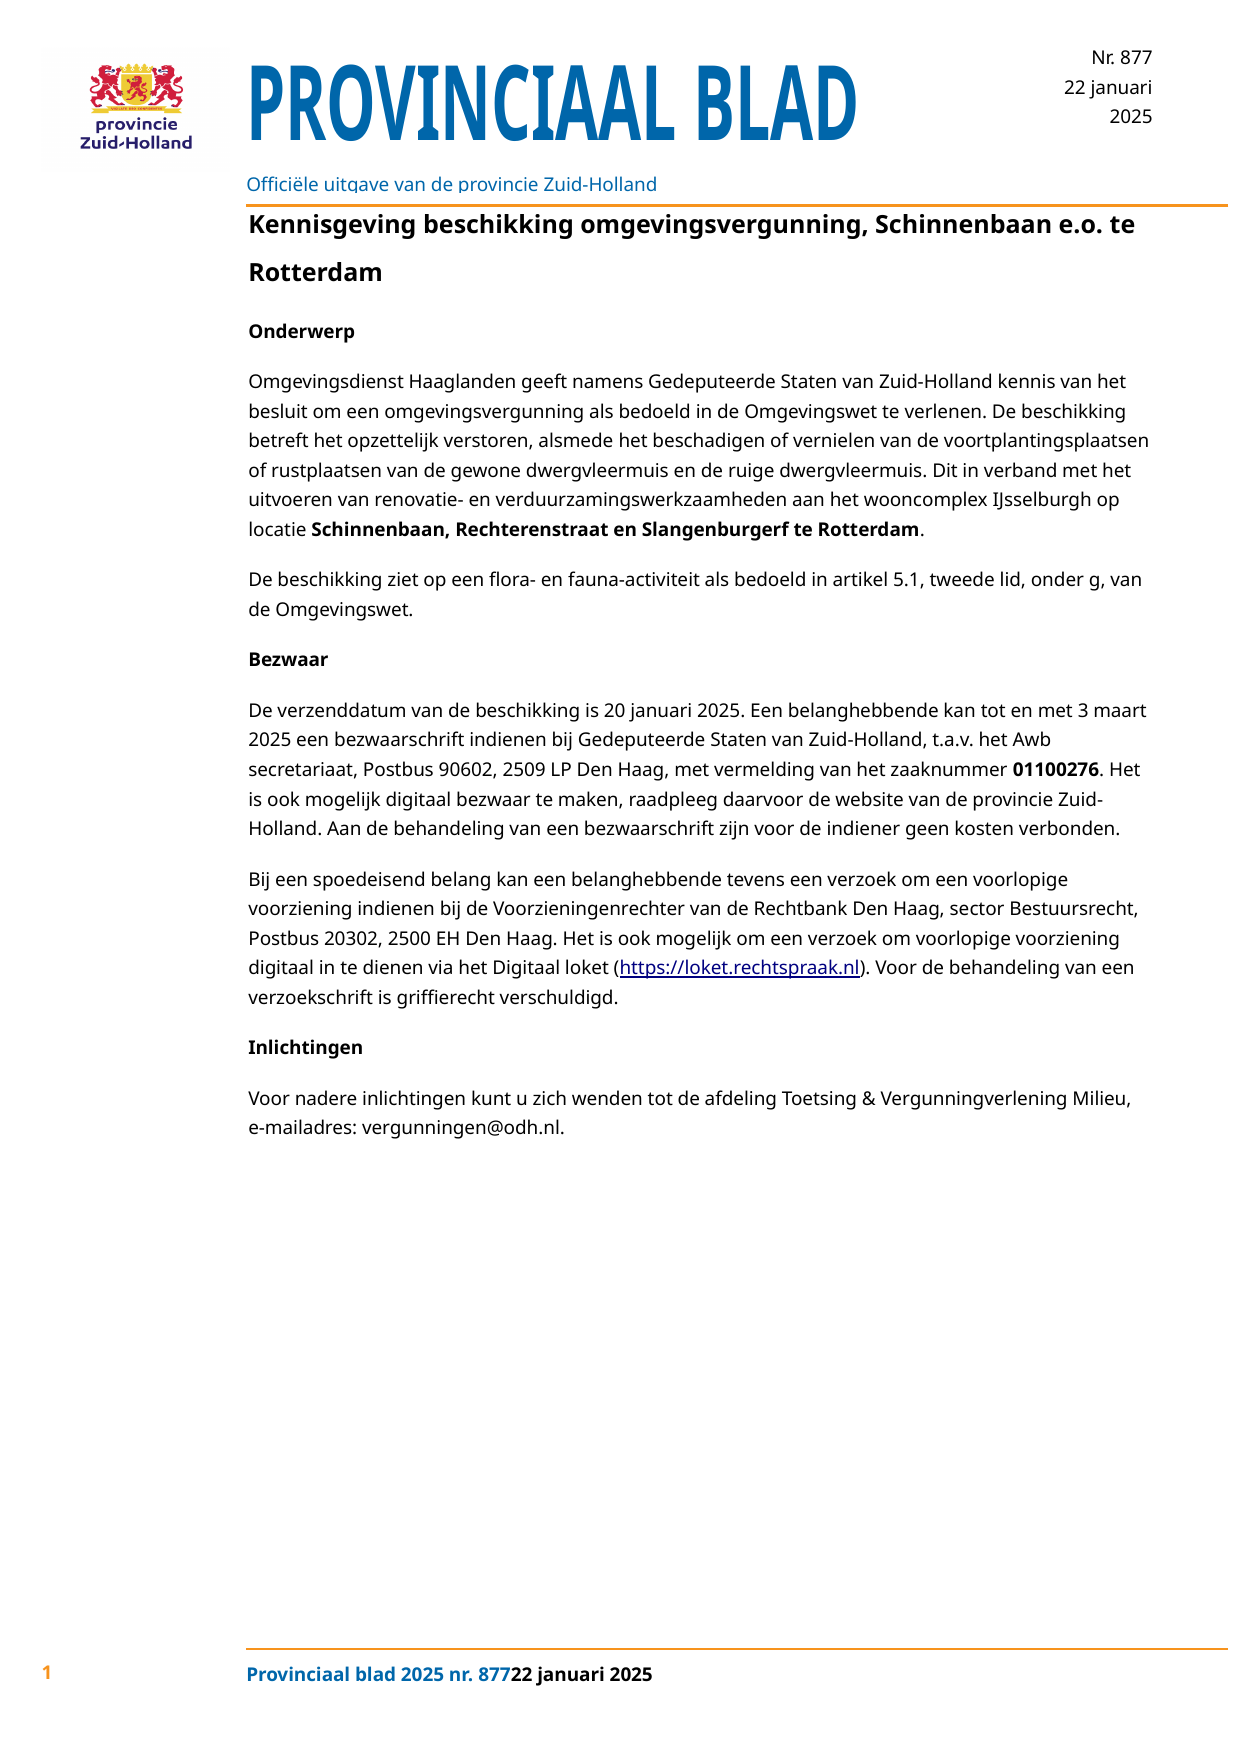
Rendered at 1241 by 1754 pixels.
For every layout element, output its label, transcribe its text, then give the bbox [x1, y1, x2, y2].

text Inlichtingen [248, 1034, 1152, 1060]
text Onderwerp [248, 318, 1152, 344]
text Bij een spoedeisend belang kan een belanghebbende tevens een verzoek om een voorlopige voorziening indienen bij de Voorzieningenrechter van de Rechtbank Den Haag, sector Bestuursrecht, Postbus 20302, 2500 EH Den Haag. Het is ook mogelijk om een verzoek om voorlopige voorziening digitaal in te dienen via het Digitaal loket (https://loket.rechtspraak.nl). Voor de behandeling van een verzoekschrift is griffierecht verschuldigd. [248, 866, 1152, 1010]
text Omgevingsdienst Haaglanden geeft namens Gedeputeerde Staten van Zuid-Holland kennis van het besluit om een omgevingsvergunning als bedoeld in de Omgevingswet te verlenen. De beschikking betreft het opzettelijk verstoren, alsmede het beschadigen of vernielen van de voortplantingsplaatsen of rustplaatsen van de gewone dwergvleermuis en de ruige dwergvleermuis. Dit in verband met het uitvoeren van renovatie- en verduurzamingswerkzaamheden aan het wooncomplex IJsselburgh op locatie Schinnenbaan, Rechterenstraat en Slangenburgerf te Rotterdam. [248, 368, 1152, 542]
text De beschikking ziet op een flora- en fauna-activiteit als bedoeld in artikel 5.1, tweede lid, onder g, van de Omgevingswet. [248, 567, 1152, 622]
text Kennisgeving beschikking omgevingsvergunning, Schinnenbaan e.o. te Rotterdam [248, 207, 1152, 288]
text Voor nadere inlichtingen kunt u zich wenden tot de afdeling Toetsing & Vergunningverlening Milieu, e-mailadres: vergunningen@odh.nl. [248, 1085, 1152, 1140]
text De verzenddatum van de beschikking is 20 januari 2025. Een belanghebbende kan tot en met 3 maart 2025 een bezwaarschrift indienen bij Gedeputeerde Staten van Zuid-Holland, t.a.v. het Awb secretariaat, Postbus 90602, 2509 LP Den Haag, met vermelding van het zaaknummer 01100276. Het is ook mogelijk digitaal bezwaar te maken, raadpleeg daarvoor de website van de provincie Zuid-Holland. Aan de behandeling van een bezwaarschrift zijn voor de indiener geen kosten verbonden. [248, 697, 1152, 841]
picture [41, 47, 231, 172]
text Bezwaar [248, 647, 1152, 672]
